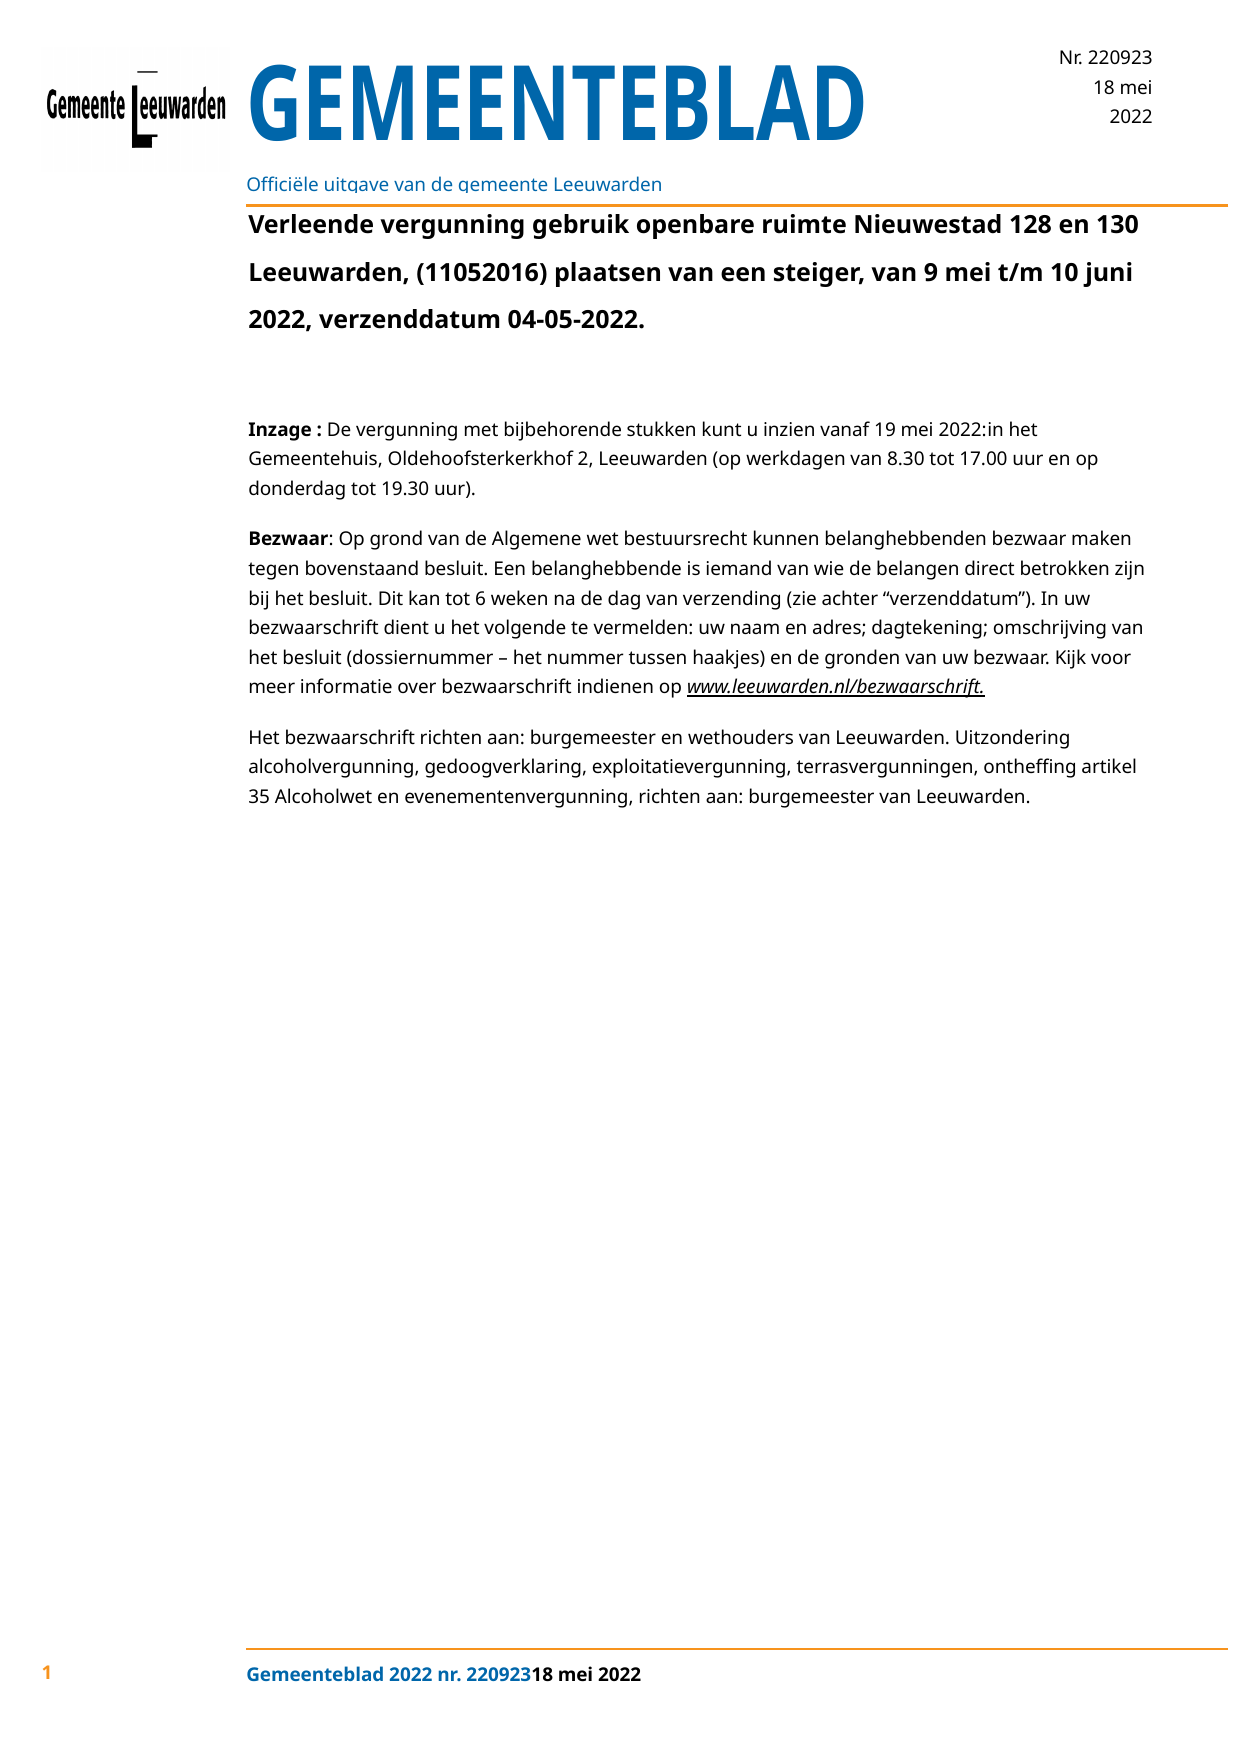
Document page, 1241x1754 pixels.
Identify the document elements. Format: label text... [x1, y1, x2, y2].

picture [41, 47, 231, 172]
text Bezwaar: Op grond van de Algemene wet bestuursrecht kunnen belanghebbenden bezwaar maken tegen bovenstaand besluit. Een belanghebbende is iemand van wie de belangen direct betrokken zijn bij het besluit. Dit kan tot 6 weken na de dag van verzending (zie achter “verzenddatum”). In uw bezwaarschrift dient u het volgende te vermelden: uw naam en adres; dagtekening; omschrijving van het besluit (dossiernummer – het nummer tussen haakjes) en de gronden van uw bezwaar. Kijk voor meer informatie over bezwaarschrift indienen op www.leeuwarden.nl/bezwaarschrift. [248, 526, 1152, 699]
text Verleende vergunning gebruik openbare ruimte Nieuwestad 128 en 130 Leeuwarden, (11052016) plaatsen van een steiger, van 9 mei t/m 10 juni 2022, verzenddatum 04-05-2022. [248, 207, 1152, 336]
text Het bezwaarschrift richten aan: burgemeester en wethouders van Leeuwarden. Uitzondering alcoholvergunning, gedoogverklaring, exploitatievergunning, terrasvergunningen, ontheffing artikel 35 Alcoholwet en evenementenvergunning, richten aan: burgemeester van Leeuwarden. [248, 724, 1152, 809]
text Inzage : De vergunning met bijbehorende stukken kunt u inzien vanaf 19 mei 2022:in het Gemeentehuis, Oldehoofsterkerkhof 2, Leeuwarden (op werkdagen van 8.30 tot 17.00 uur en op donderdag tot 19.30 uur). [248, 416, 1152, 501]
